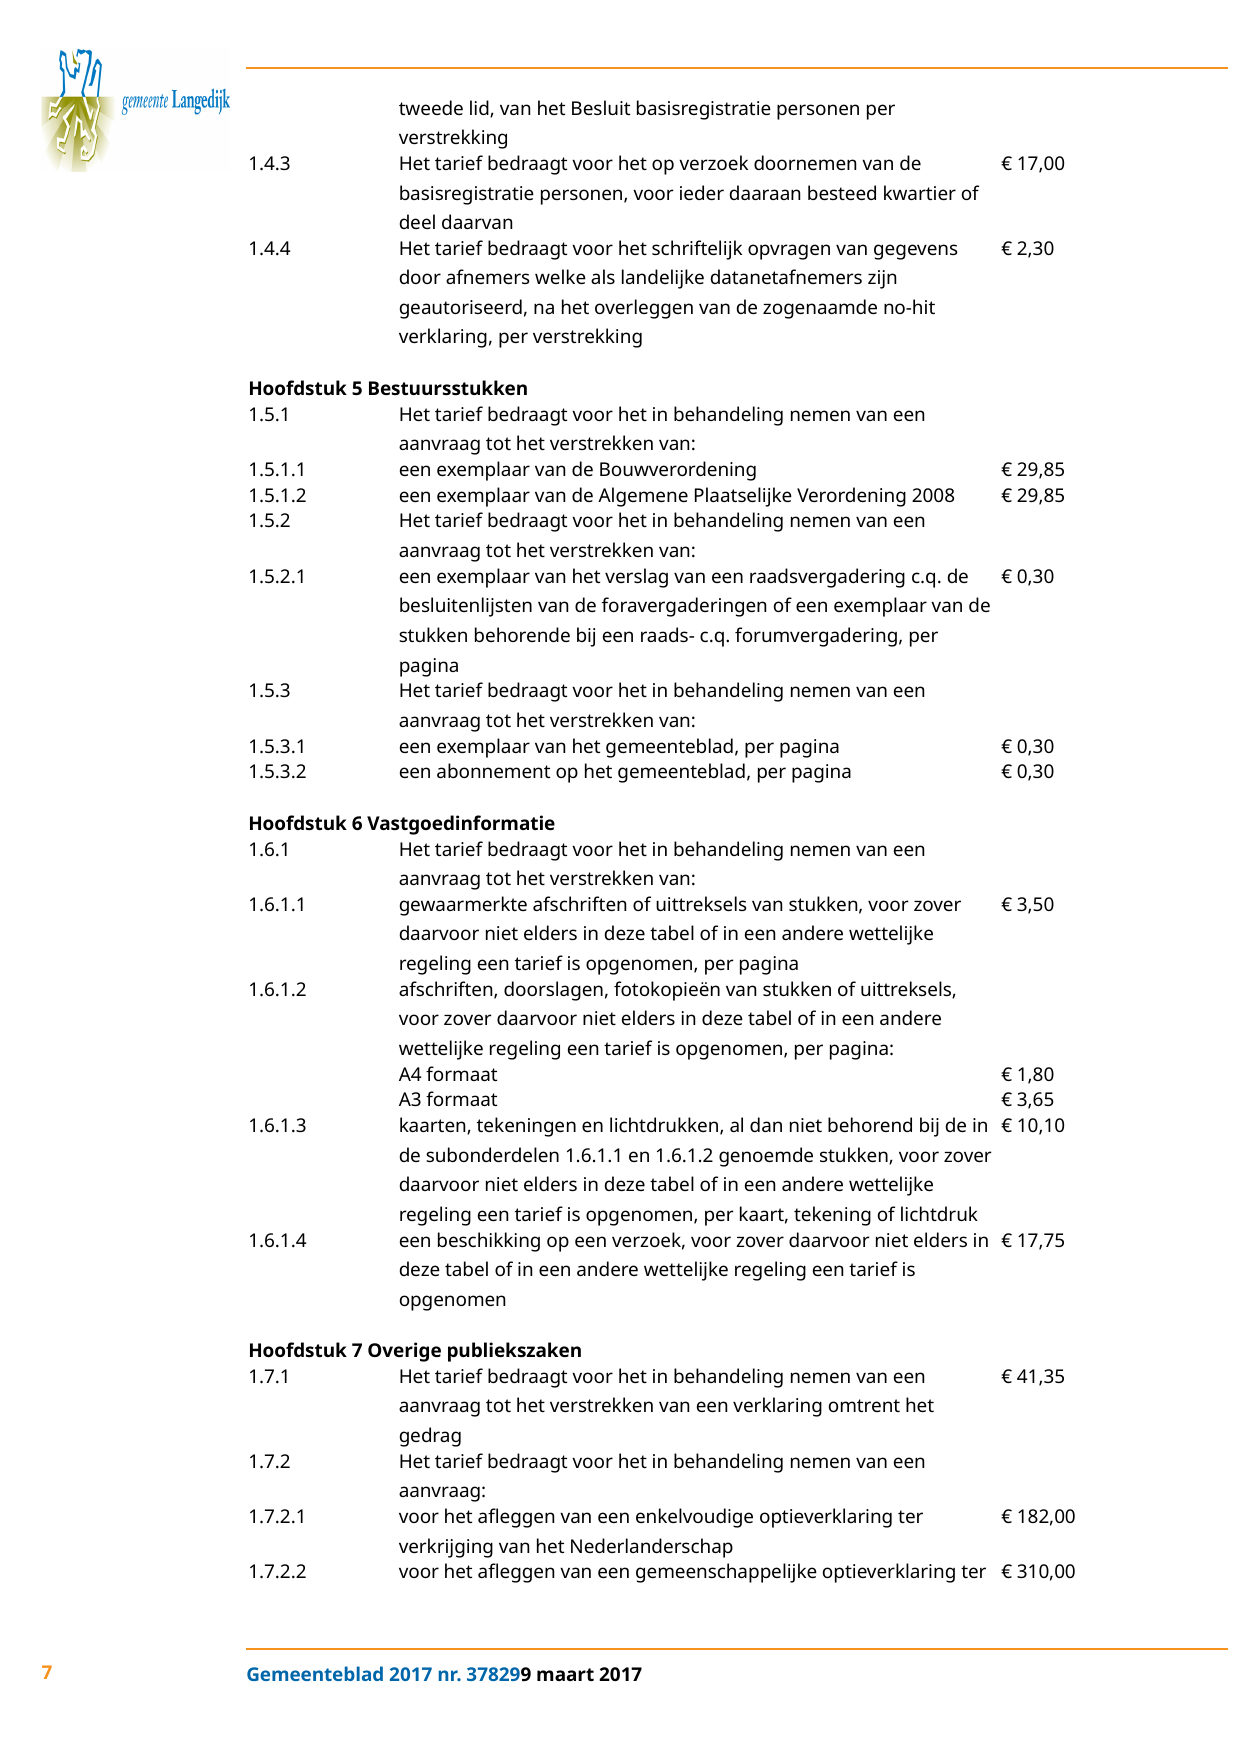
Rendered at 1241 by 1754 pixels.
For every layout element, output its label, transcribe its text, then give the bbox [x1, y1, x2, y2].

table_cell [1001, 508, 1152, 563]
table_cell 1.5.2 [248, 508, 398, 563]
table_cell 1.5.1.2 [248, 482, 398, 508]
table_cell [1001, 836, 1152, 891]
table_cell [1001, 1448, 1152, 1503]
table_cell 1.6.1.1 [248, 891, 398, 976]
table_cell 1.5.3 [248, 678, 398, 733]
table_cell [1001, 375, 1152, 401]
table_cell 1.5.1.1 [248, 456, 398, 482]
table_cell € 0,30 [1001, 733, 1152, 758]
table_cell [248, 95, 398, 150]
table_cell € 29,85 [1001, 456, 1152, 482]
table_cell Het tarief bedraagt voor het in behandeling nemen van een aanvraag: [399, 1448, 1001, 1503]
table_cell een exemplaar van de Bouwverordening [399, 456, 1001, 482]
table_cell € 0,30 [1001, 563, 1152, 677]
table_cell [399, 350, 1001, 375]
table_cell [1001, 810, 1152, 836]
table_cell Hoofdstuk 5 Bestuursstukken [248, 375, 1001, 401]
table_cell Het tarief bedraagt voor het in behandeling nemen van een aanvraag tot het verstrekken van: [399, 836, 1001, 891]
table_cell [248, 350, 398, 375]
table_cell een exemplaar van het gemeenteblad, per pagina [399, 733, 1001, 758]
table_cell Het tarief bedraagt voor het in behandeling nemen van een aanvraag tot het verstrekken van: [399, 401, 1001, 456]
table_cell [1001, 1338, 1152, 1363]
table_cell 1.4.3 [248, 150, 398, 235]
table_cell € 2,30 [1001, 235, 1152, 349]
table_cell € 17,00 [1001, 150, 1152, 235]
table_cell een exemplaar van de Algemene Plaatselijke Verordening 2008 [399, 482, 1001, 508]
table_cell 1.6.1 [248, 836, 398, 891]
table_cell een abonnement op het gemeenteblad, per pagina [399, 759, 1001, 784]
table_cell € 3,65 [1001, 1087, 1152, 1112]
table_cell Het tarief bedraagt voor het schriftelijk opvragen van gegevens door afnemers welke als landelijke datanetafnemers zijn geautoriseerd, na het overleggen van de zogenaamde no-hit verklaring, per verstrekking [399, 235, 1001, 349]
table_cell € 3,50 [1001, 891, 1152, 976]
table_cell 1.4.4 [248, 235, 398, 349]
table_cell Het tarief bedraagt voor het op verzoek doornemen van de basisregistratie personen, voor ieder daaraan besteed kwartier of deel daarvan [399, 150, 1001, 235]
table_cell [248, 1312, 398, 1337]
table_cell [1001, 1312, 1152, 1337]
table_cell kaarten, tekeningen en lichtdrukken, al dan niet behorend bij de in de subonderdelen 1.6.1.1 en 1.6.1.2 genoemde stukken, voor zover daarvoor niet elders in deze tabel of in een andere wettelijke regeling een tarief is opgenomen, per kaart, tekening of lichtdruk [399, 1112, 1001, 1227]
table_cell 1.5.3.2 [248, 759, 398, 784]
table_cell afschriften, doorslagen, fotokopieën van stukken of uittreksels, voor zover daarvoor niet elders in deze tabel of in een andere wettelijke regeling een tarief is opgenomen, per pagina: [399, 976, 1001, 1061]
table_cell € 29,85 [1001, 482, 1152, 508]
table_cell A3 formaat [399, 1087, 1001, 1112]
table_cell 1.5.3.1 [248, 733, 398, 758]
table_cell € 1,80 [1001, 1061, 1152, 1087]
table_cell € 17,75 [1001, 1227, 1152, 1312]
table_cell [1001, 95, 1152, 150]
table_cell 1.7.1 [248, 1363, 398, 1448]
table_cell € 41,35 [1001, 1363, 1152, 1448]
table_cell [248, 1061, 398, 1087]
table_cell € 0,30 [1001, 759, 1152, 784]
table_cell 1.6.1.4 [248, 1227, 398, 1312]
table_cell [399, 1312, 1001, 1337]
table_cell voor het afleggen van een gemeenschappelijke optieverklaring ter [399, 1559, 1001, 1584]
table_cell Het tarief bedraagt voor het in behandeling nemen van een aanvraag tot het verstrekken van: [399, 678, 1001, 733]
table_cell A4 formaat [399, 1061, 1001, 1087]
table_cell een beschikking op een verzoek, voor zover daarvoor niet elders in deze tabel of in een andere wettelijke regeling een tarief is opgenomen [399, 1227, 1001, 1312]
table_cell [1001, 678, 1152, 733]
table_cell [399, 784, 1001, 810]
table_cell 1.7.2.1 [248, 1503, 398, 1559]
table_cell € 310,00 [1001, 1559, 1152, 1584]
table_cell € 10,10 [1001, 1112, 1152, 1227]
table_cell [248, 1087, 398, 1112]
table_cell een exemplaar van het verslag van een raadsvergadering c.q. de besluitenlijsten van de foravergaderingen of een exemplaar van de stukken behorende bij een raads- c.q. forumvergadering, per pagina [399, 563, 1001, 677]
table_cell voor het afleggen van een enkelvoudige optieverklaring ter verkrijging van het Nederlanderschap [399, 1503, 1001, 1559]
table_cell 1.6.1.3 [248, 1112, 398, 1227]
table_cell tweede lid, van het Besluit basisregistratie personen per verstrekking [399, 95, 1001, 150]
table_cell [1001, 784, 1152, 810]
table_cell [248, 784, 398, 810]
table_cell Hoofdstuk 6 Vastgoedinformatie [248, 810, 1001, 836]
table_cell 1.5.1 [248, 401, 398, 456]
table_cell Hoofdstuk 7 Overige publiekszaken [248, 1338, 1001, 1363]
picture [41, 47, 231, 172]
table_cell [1001, 350, 1152, 375]
table_cell Het tarief bedraagt voor het in behandeling nemen van een aanvraag tot het verstrekken van een verklaring omtrent het gedrag [399, 1363, 1001, 1448]
table_cell € 182,00 [1001, 1503, 1152, 1559]
table_cell 1.6.1.2 [248, 976, 398, 1061]
table_cell gewaarmerkte afschriften of uittreksels van stukken, voor zover daarvoor niet elders in deze tabel of in een andere wettelijke regeling een tarief is opgenomen, per pagina [399, 891, 1001, 976]
table_cell Het tarief bedraagt voor het in behandeling nemen van een aanvraag tot het verstrekken van: [399, 508, 1001, 563]
table_cell 1.7.2 [248, 1448, 398, 1503]
table_cell [1001, 401, 1152, 456]
table_cell [1001, 976, 1152, 1061]
table_cell 1.7.2.2 [248, 1559, 398, 1584]
table_cell 1.5.2.1 [248, 563, 398, 677]
